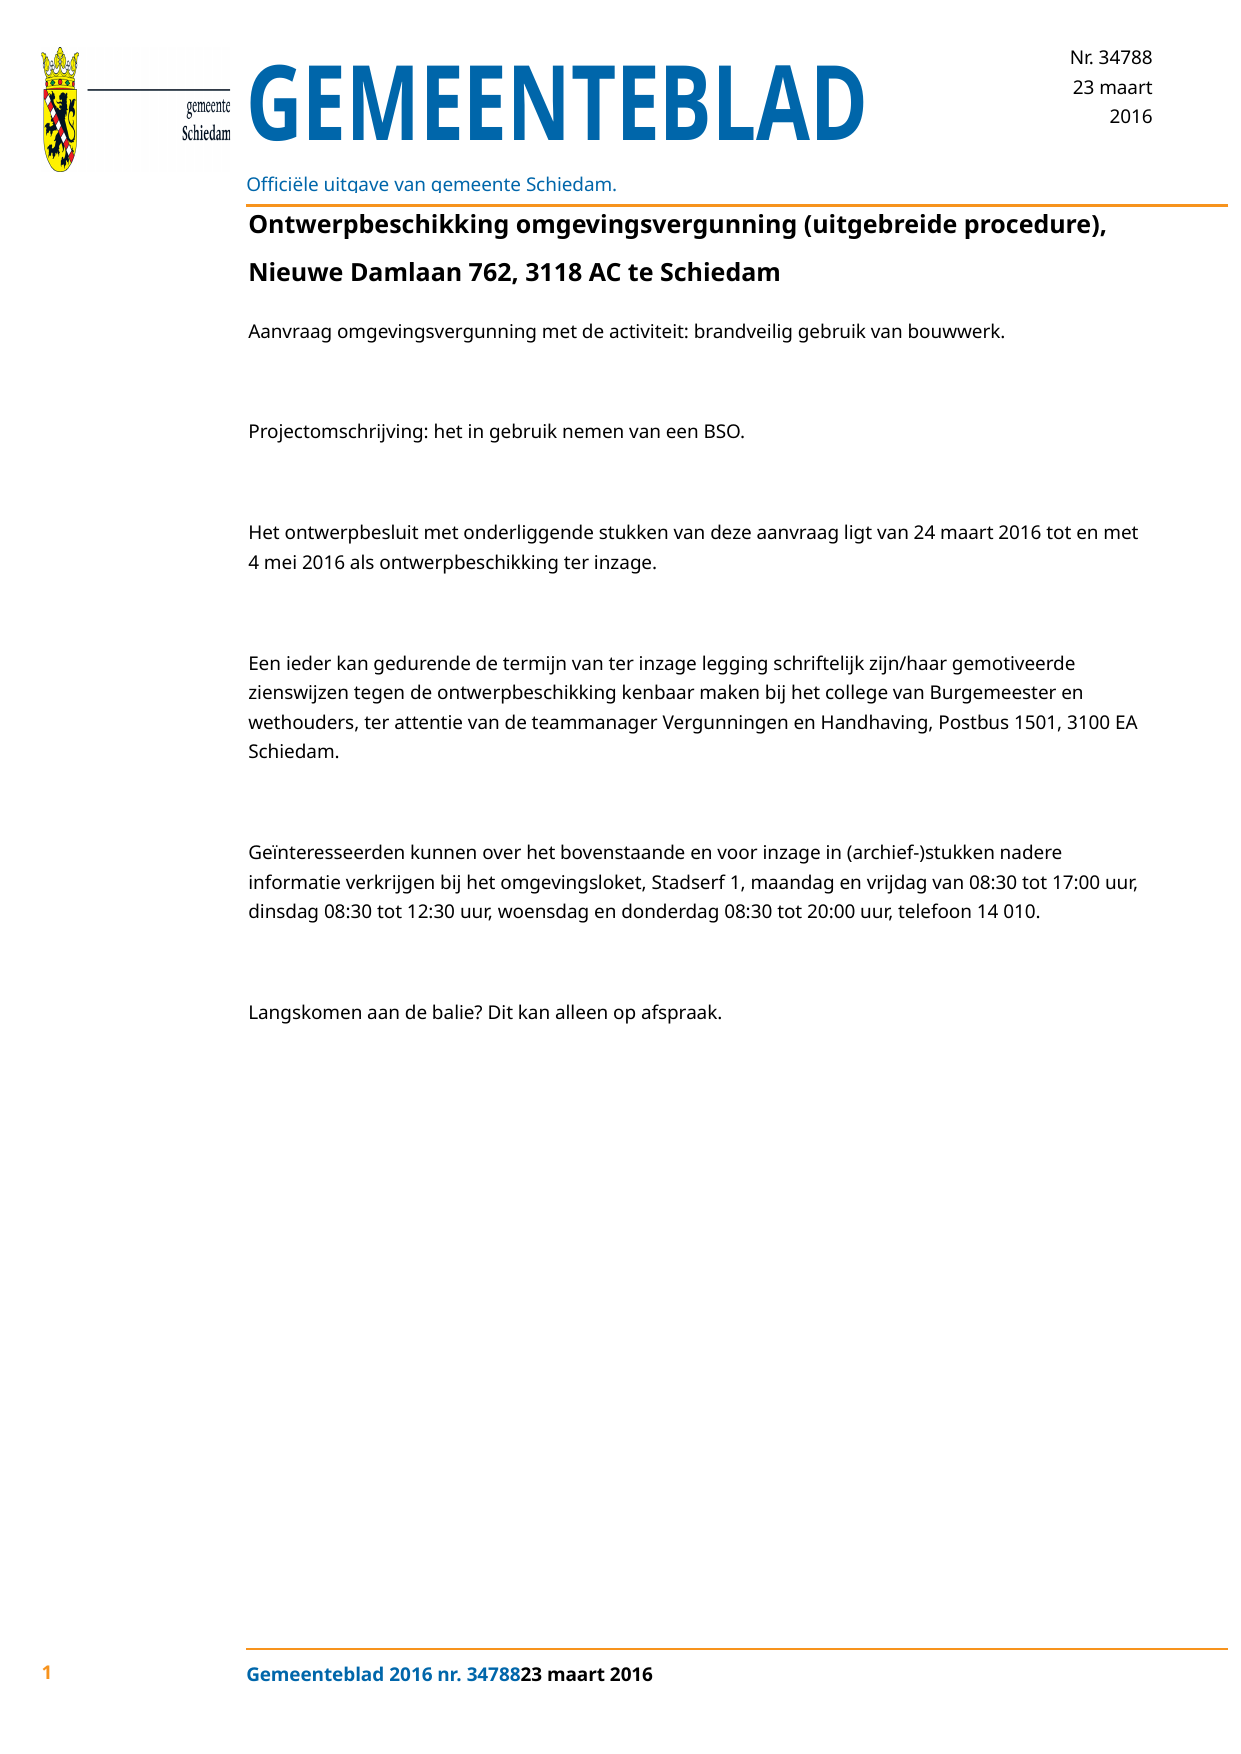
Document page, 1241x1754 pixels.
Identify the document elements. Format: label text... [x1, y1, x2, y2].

text Geïnteresseerden kunnen over het bovenstaande en voor inzage in (archief-)stukken nadere informatie verkrijgen bij het omgevingsloket, Stadserf 1, maandag en vrijdag van 08:30 tot 17:00 uur, dinsdag 08:30 tot 12:30 uur, woensdag en donderdag 08:30 tot 20:00 uur, telefoon 14 010. [248, 839, 1152, 924]
text Langskomen aan de balie? Dit kan alleen op afspraak. [248, 999, 1152, 1025]
picture [41, 47, 231, 172]
text Het ontwerpbesluit met onderliggende stukken van deze aanvraag ligt van 24 maart 2016 tot en met 4 mei 2016 als ontwerpbeschikking ter inzage. [248, 519, 1152, 575]
text Ontwerpbeschikking omgevingsvergunning (uitgebreide procedure), Nieuwe Damlaan 762, 3118 AC te Schiedam [248, 207, 1152, 288]
text Aanvraag omgevingsvergunning met de activiteit: brandveilig gebruik van bouwwerk. [248, 318, 1152, 344]
text Een ieder kan gedurende de termijn van ter inzage legging schriftelijk zijn/haar gemotiveerde zienswijzen tegen de ontwerpbeschikking kenbaar maken bij het college van Burgemeester en wethouders, ter attentie van de teammanager Vergunningen en Handhaving, Postbus 1501, 3100 EA Schiedam. [248, 650, 1152, 764]
text Projectomschrijving: het in gebruik nemen van een BSO. [248, 419, 1152, 444]
